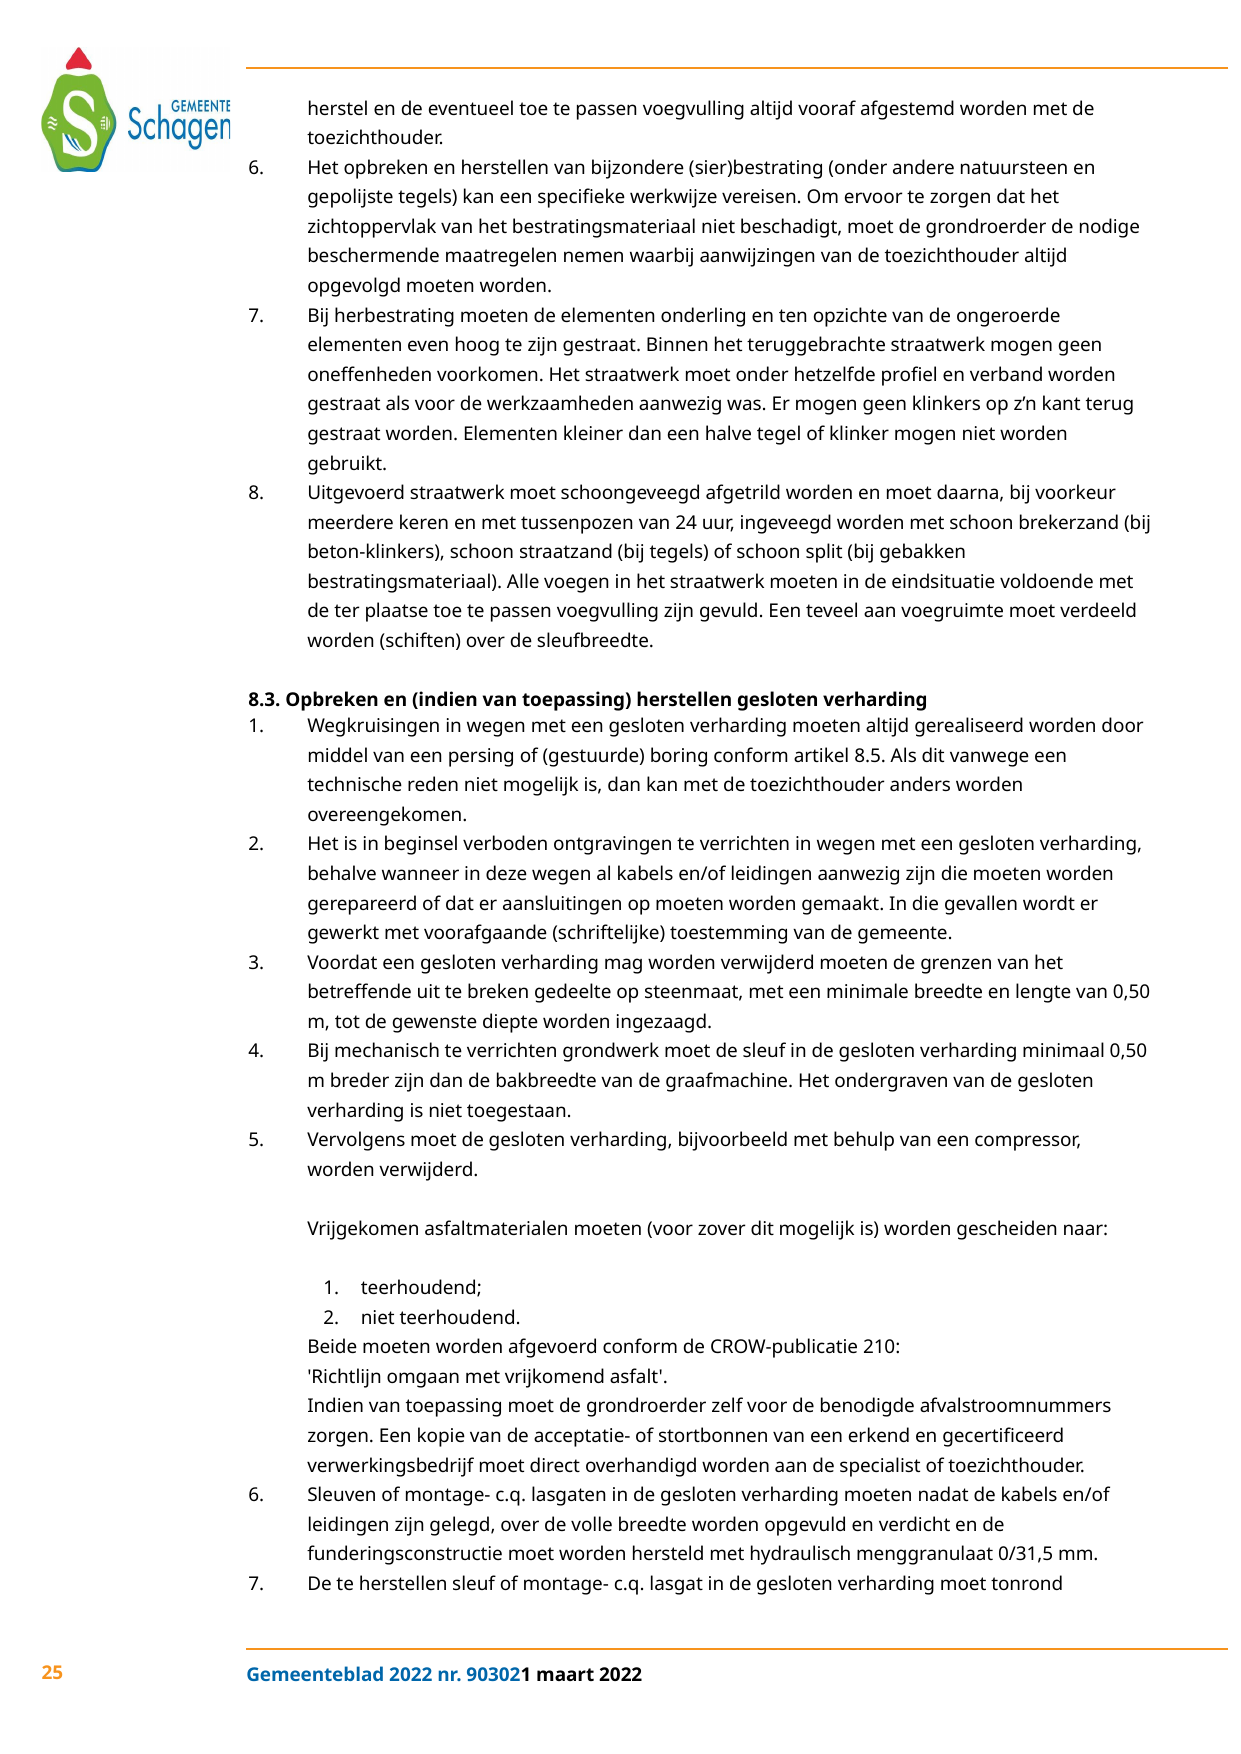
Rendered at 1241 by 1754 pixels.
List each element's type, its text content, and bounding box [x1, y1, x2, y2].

list Wegkruisingen in wegen met een gesloten verharding moeten altijd gerealiseerd worden door middel van een persing of (gestuurde) boring conform artikel 8.5. Als dit vanwege een technische reden niet mogelijk is, dan kan met de toezichthouder anders worden overeengekomen. [248, 712, 1152, 827]
list niet teerhoudend. [323, 1304, 1152, 1329]
list Het opbreken en herstellen van bijzondere (sier)bestrating (onder andere natuursteen en gepolijste tegels) kan een specifieke werkwijze vereisen. Om ervoor te zorgen dat het zichtoppervlak van het bestratingsmateriaal niet beschadigt, moet de grondroerder de nodige beschermende maatregelen nemen waarbij aanwijzingen van de toezichthouder altijd opgevolgd moeten worden. [248, 154, 1152, 298]
list Bij herbestrating moeten de elementen onderling en ten opzichte van de ongeroerde elementen even hoog te zijn gestraat. Binnen het teruggebrachte straatwerk mogen geen oneffenheden voorkomen. Het straatwerk moet onder hetzelfde profiel en verband worden gestraat als voor de werkzaamheden aanwezig was. Er mogen geen klinkers op z’n kant terug gestraat worden. Elementen kleiner dan een halve tegel of klinker mogen niet worden gebruikt. [248, 302, 1152, 476]
text 8.3. Opbreken en (indien van toepassing) herstellen gesloten verharding [248, 686, 1152, 712]
list Uitgevoerd straatwerk moet schoongeveegd afgetrild worden en moet daarna, bij voorkeur meerdere keren en met tussenpozen van 24 uur, ingeveegd worden met schoon brekerzand (bij beton-klinkers), schoon straatzand (bij tegels) of schoon split (bij gebakken bestratingsmateriaal). Alle voegen in het straatwerk moeten in de eindsituatie voldoende met de ter plaatse toe te passen voegvulling zijn gevuld. Een teveel aan voegruimte moet verdeeld worden (schiften) over de sleufbreedte. [248, 479, 1152, 653]
picture [41, 47, 231, 172]
list Vervolgens moet de gesloten verharding, bijvoorbeeld met behulp van een compressor, worden verwijderd. [248, 1126, 1152, 1182]
list Vrijgekomen asfaltmaterialen moeten (voor zover dit mogelijk is) worden gescheiden naar: [248, 1215, 1152, 1241]
list Sleuven of montage- c.q. lasgaten in de gesloten verharding moeten nadat de kabels en/of leidingen zijn gelegd, over de volle breedte worden opgevuld en verdicht en de funderingsconstructie moet worden hersteld met hydraulisch menggranulaat 0/31,5 mm. [248, 1481, 1152, 1566]
list herstel en de eventueel toe te passen voegvulling altijd vooraf afgestemd worden met de toezichthouder. [248, 95, 1152, 150]
list Voordat een gesloten verharding mag worden verwijderd moeten de grenzen van het betreffende uit te breken gedeelte op steenmaat, met een minimale breedte en lengte van 0,50 m, tot de gewenste diepte worden ingezaagd. [248, 949, 1152, 1034]
list Bij mechanisch te verrichten grondwerk moet de sleuf in de gesloten verharding minimaal 0,50 m breder zijn dan de bakbreedte van de graafmachine. Het ondergraven van de gesloten verharding is niet toegestaan. [248, 1038, 1152, 1122]
list Het is in beginsel verboden ontgravingen te verrichten in wegen met een gesloten verharding, behalve wanneer in deze wegen al kabels en/of leidingen aanwezig zijn die moeten worden gerepareerd of dat er aansluitingen op moeten worden gemaakt. In die gevallen wordt er gewerkt met voorafgaande (schriftelijke) toestemming van de gemeente. [248, 831, 1152, 945]
list Beide moeten worden afgevoerd conform de CROW-publicatie 210: [248, 1333, 1152, 1359]
list teerhoudend; [323, 1274, 1152, 1300]
list De te herstellen sleuf of montage- c.q. lasgat in de gesloten verharding moet tonrond [248, 1570, 1152, 1596]
list Indien van toepassing moet de grondroerder zelf voor de benodigde afvalstroomnummers zorgen. Een kopie van de acceptatie- of stortbonnen van een erkend en gecertificeerd verwerkingsbedrijf moet direct overhandigd worden aan de specialist of toezichthouder. [248, 1393, 1152, 1477]
list 'Richtlijn omgaan met vrijkomend asfalt'. [248, 1363, 1152, 1389]
